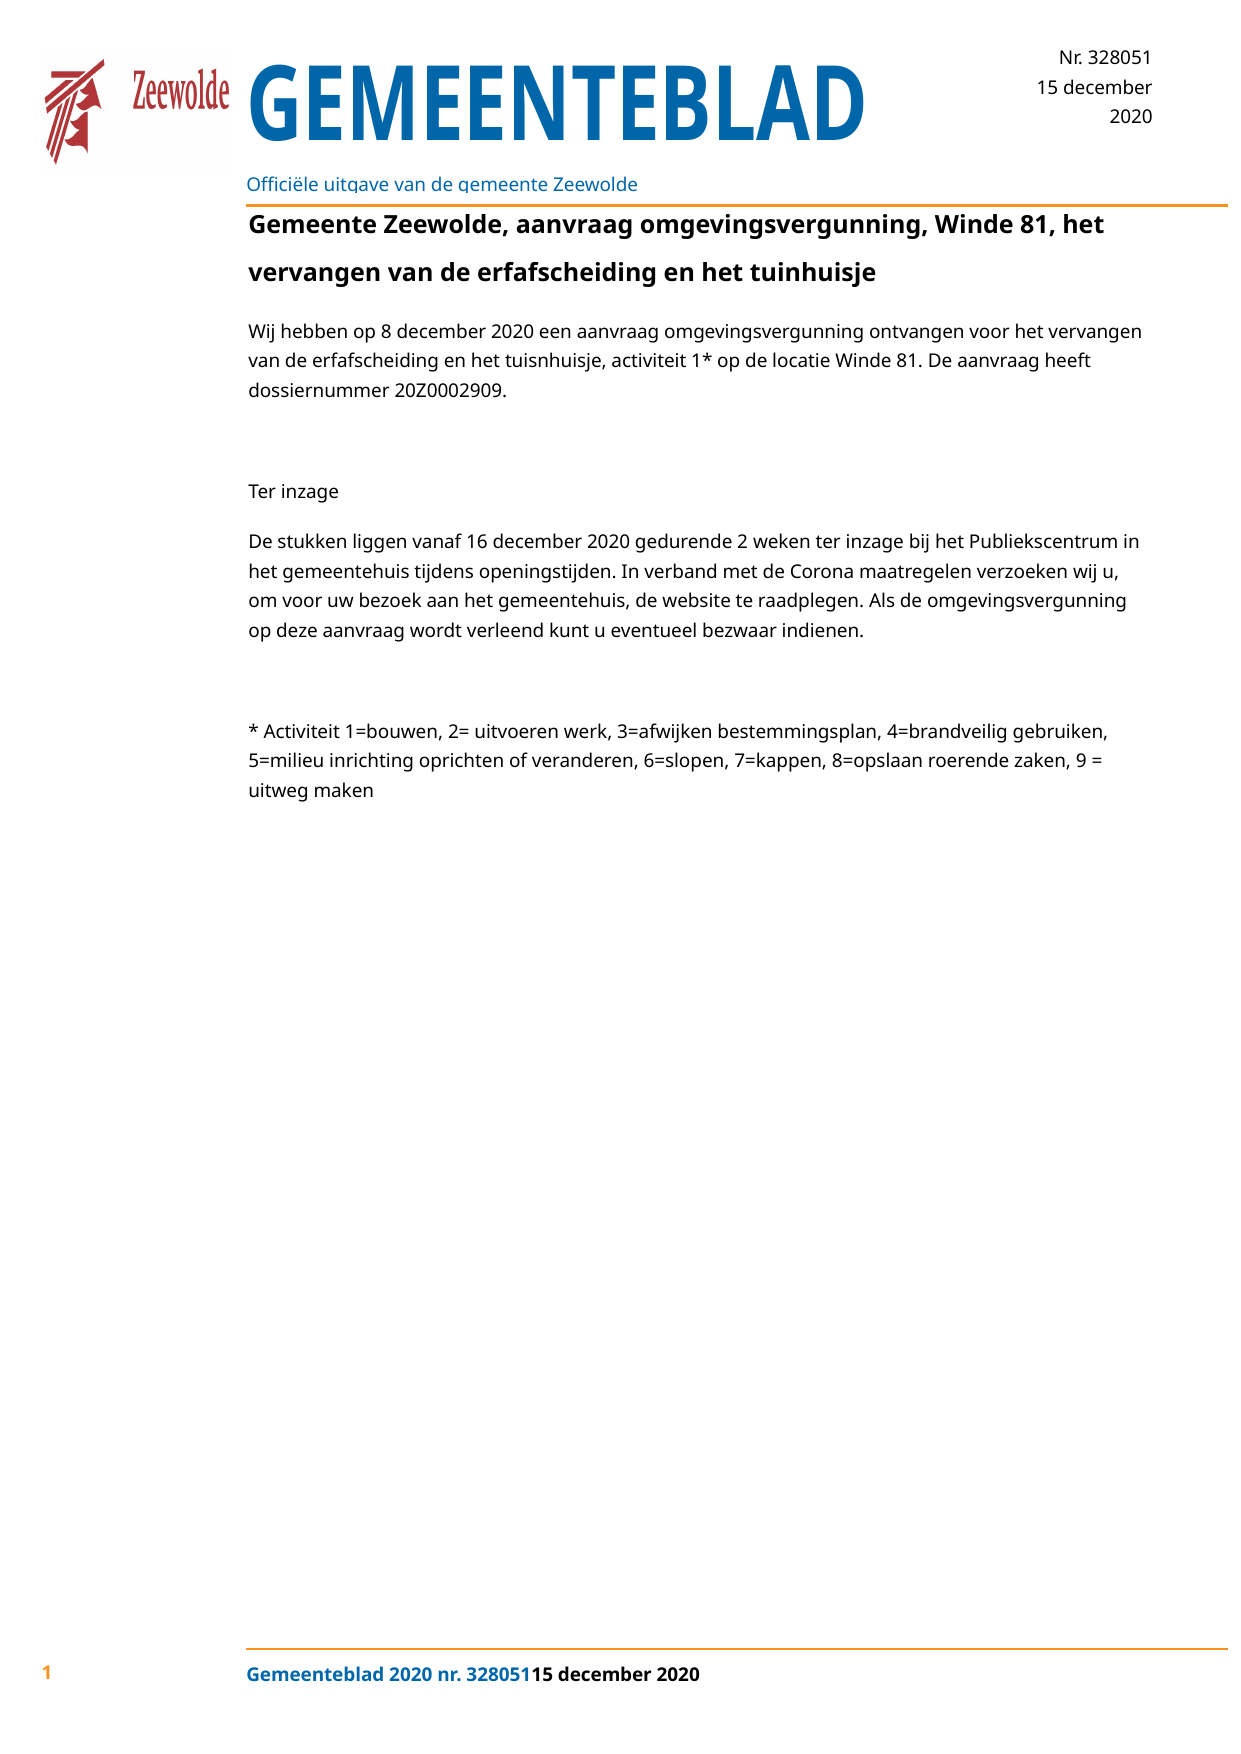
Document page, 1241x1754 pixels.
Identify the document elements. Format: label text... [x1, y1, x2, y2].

text Ter inzage [248, 478, 1152, 504]
picture [41, 47, 231, 172]
text De stukken liggen vanaf 16 december 2020 gedurende 2 weken ter inzage bij het Publiekscentrum in het gemeentehuis tijdens openingstijden. In verband met de Corona maatregelen verzoeken wij u, om voor uw bezoek aan het gemeentehuis, de website te raadplegen. Als de omgevingsvergunning op deze aanvraag wordt verleend kunt u eventueel bezwaar indienen. [248, 528, 1152, 643]
text * Activiteit 1=bouwen, 2= uitvoeren werk, 3=afwijken bestemmingsplan, 4=brandveilig gebruiken, 5=milieu inrichting oprichten of veranderen, 6=slopen, 7=kappen, 8=opslaan roerende zaken, 9 = uitweg maken [248, 718, 1152, 803]
text Wij hebben op 8 december 2020 een aanvraag omgevingsvergunning ontvangen voor het vervangen van de erfafscheiding en het tuisnhuisje, activiteit 1* op de locatie Winde 81. De aanvraag heeft dossiernummer 20Z0002909. [248, 318, 1152, 403]
text Gemeente Zeewolde, aanvraag omgevingsvergunning, Winde 81, het vervangen van de erfafscheiding en het tuinhuisje [248, 207, 1152, 288]
